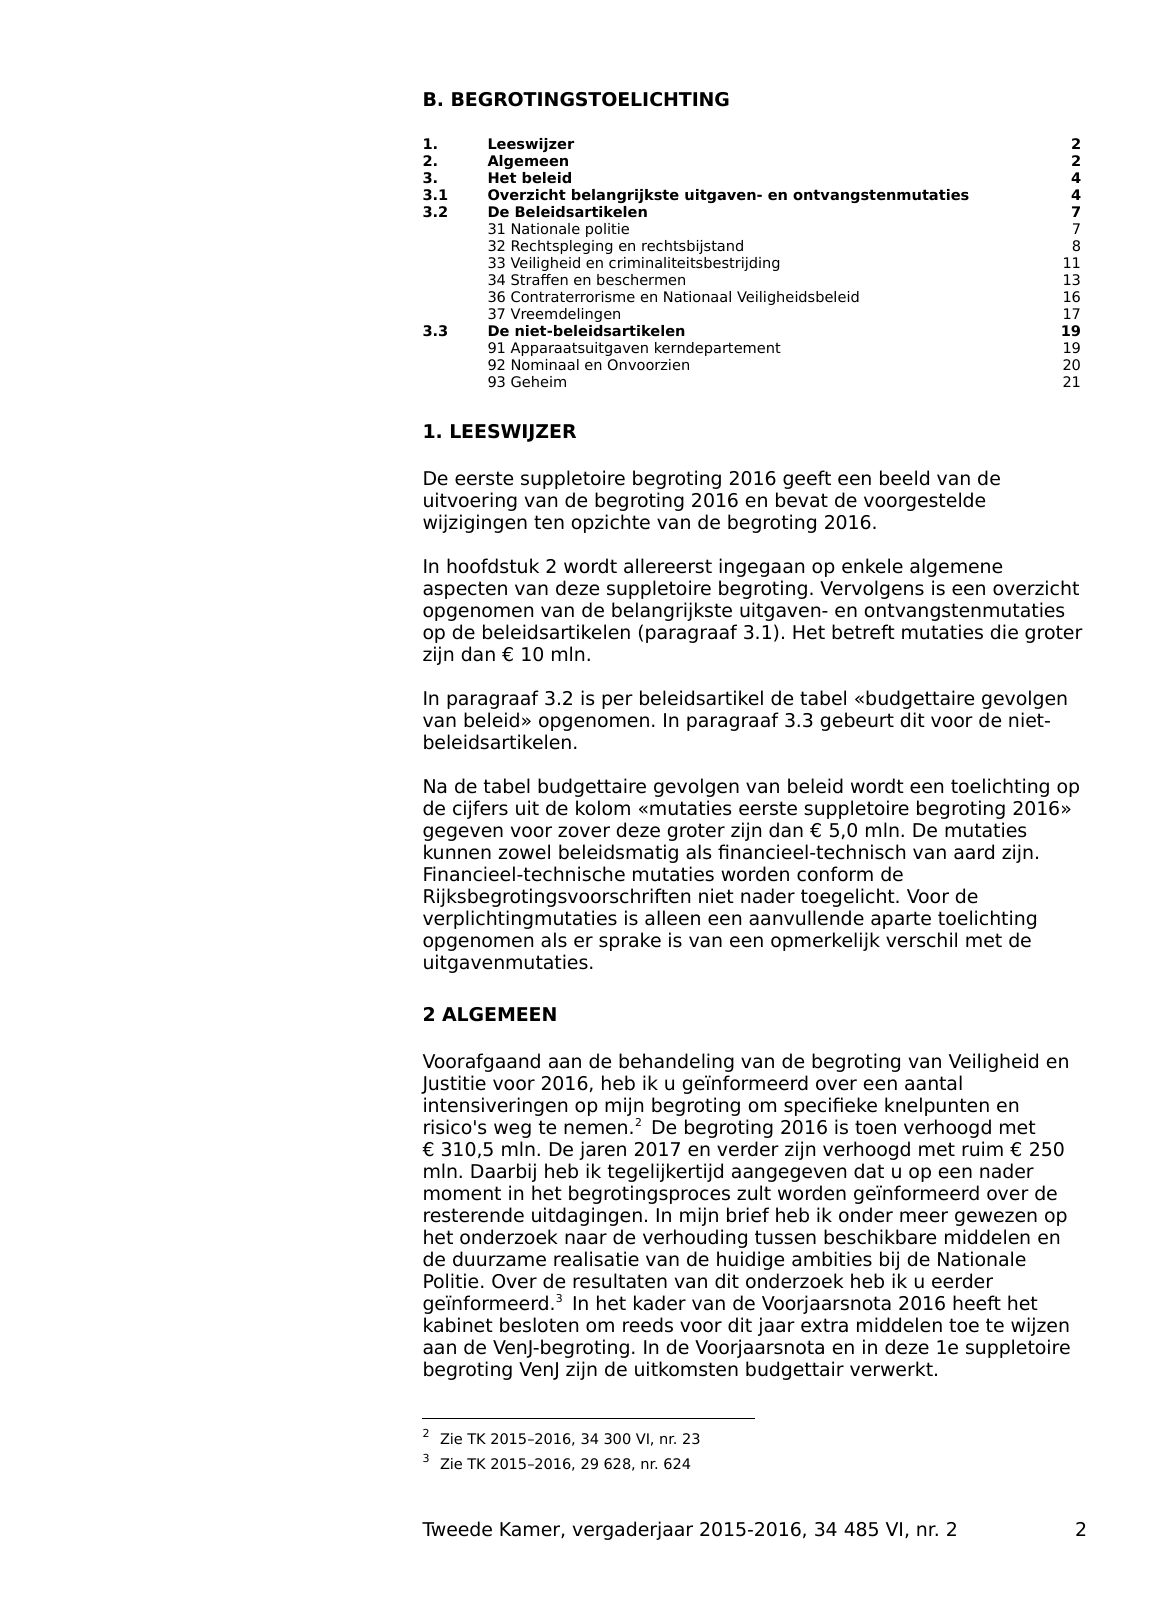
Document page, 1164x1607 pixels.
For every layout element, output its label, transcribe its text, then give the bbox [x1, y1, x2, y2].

table_cell 3.1 [422, 187, 481, 204]
table_cell 3. [422, 170, 481, 187]
table_cell 8 [1013, 238, 1087, 255]
table_cell De Beleidsartikelen [481, 204, 1013, 221]
text De eerste suppletoire begroting 2016 geeft een beeld van de uitvoering van de begroting 2016 en bevat de voorgestelde wijzigingen ten opzichte van de begroting 2016. [422, 468, 1087, 534]
table_cell De niet-beleidsartikelen [481, 323, 1013, 340]
text Na de tabel budgettaire gevolgen van beleid wordt een toelichting op de cijfers uit de kolom «mutaties eerste suppletoire begroting 2016» gegeven voor zover deze groter zijn dan € 5,0 mln. De mutaties kunnen zowel beleidsmatig als financieel-technisch van aard zijn. Financieel-technische mutaties worden conform de Rijksbegrotingsvoorschriften niet nader toegelicht. Voor de verplichtingmutaties is alleen een aanvullende aparte toelichting opgenomen als er sprake is van een opmerkelijk verschil met de uitgavenmutaties. [422, 776, 1087, 974]
table_cell 16 [1013, 289, 1087, 306]
table_cell 19 [1013, 323, 1087, 340]
table_cell 11 [1013, 255, 1087, 272]
table_cell [422, 306, 481, 323]
table_cell 19 [1013, 340, 1087, 357]
table_cell 21 [1013, 374, 1087, 391]
table_cell 32 Rechtspleging en rechtsbijstand [481, 238, 1013, 255]
table_cell 7 [1013, 221, 1087, 238]
table_cell [422, 340, 481, 357]
table_cell [422, 357, 481, 374]
table_cell [422, 238, 481, 255]
table_cell [422, 221, 481, 238]
subtitle B. BEGROTINGSTOELICHTING [422, 89, 1087, 111]
subtitle 2 ALGEMEEN [422, 1004, 1087, 1026]
table_cell 93 Geheim [481, 374, 1013, 391]
table_cell Algemeen [481, 153, 1013, 170]
table_cell 33 Veiligheid en criminaliteitsbestrijding [481, 255, 1013, 272]
text Zie TK 2015–2016, 34 300 VI, nr. 23 [422, 1427, 1087, 1449]
table_cell Overzicht belangrijkste uitgaven- en ontvangstenmutaties [481, 187, 1013, 204]
table_cell 13 [1013, 272, 1087, 289]
text Voorafgaand aan de behandeling van de begroting van Veiligheid en Justitie voor 2016, heb ik u geïnformeerd over een aantal intensiveringen op mijn begroting om specifieke knelpunten en risico's weg te nemen. De begroting 2016 is toen verhoogd met € 310,5 mln. De jaren 2017 en verder zijn verhoogd met ruim € 250 mln. Daarbij heb ik tegelijkertijd aangegeven dat u op een nader moment in het begrotingsproces zult worden geïnformeerd over de resterende uitdagingen. In mijn brief heb ik onder meer gewezen op het onderzoek naar de verhouding tussen beschikbare middelen en de duurzame realisatie van de huidige ambities bij de Nationale Politie. Over de resultaten van dit onderzoek heb ik u eerder geïnformeerd. In het kader van de Voorjaarsnota 2016 heeft het kabinet besloten om reeds voor dit jaar extra middelen toe te wijzen aan de VenJ-begroting. In de Voorjaarsnota en in deze 1e suppletoire begroting VenJ zijn de uitkomsten budgettair verwerkt. [422, 1051, 1087, 1381]
table_cell [422, 374, 481, 391]
table_cell 37 Vreemdelingen [481, 306, 1013, 323]
table_cell [422, 289, 481, 306]
table_cell 34 Straffen en beschermen [481, 272, 1013, 289]
text Zie TK 2015–2016, 29 628, nr. 624 [422, 1452, 1087, 1474]
table_header 2 [1013, 136, 1087, 153]
table_cell 7 [1013, 204, 1087, 221]
table_cell 2 [1013, 153, 1087, 170]
table_header Leeswijzer [481, 136, 1013, 153]
table_cell 3.2 [422, 204, 481, 221]
table_cell 4 [1013, 187, 1087, 204]
table_cell [422, 272, 481, 289]
subtitle 1. LEESWIJZER [422, 421, 1087, 443]
table_cell 31 Nationale politie [481, 221, 1013, 238]
table_cell Het beleid [481, 170, 1013, 187]
table_cell 2. [422, 153, 481, 170]
table_cell [422, 255, 481, 272]
table_cell 4 [1013, 170, 1087, 187]
table_cell 92 Nominaal en Onvoorzien [481, 357, 1013, 374]
table_cell 91 Apparaatsuitgaven kerndepartement [481, 340, 1013, 357]
text In paragraaf 3.2 is per beleidsartikel de tabel «budgettaire gevolgen van beleid» opgenomen. In paragraaf 3.3 gebeurt dit voor de niet-beleidsartikelen. [422, 688, 1087, 754]
table_cell 20 [1013, 357, 1087, 374]
table_header 1. [422, 136, 481, 153]
table_cell 36 Contraterrorisme en Nationaal Veiligheidsbeleid [481, 289, 1013, 306]
text In hoofdstuk 2 wordt allereerst ingegaan op enkele algemene aspecten van deze suppletoire begroting. Vervolgens is een overzicht opgenomen van de belangrijkste uitgaven- en ontvangstenmutaties op de beleidsartikelen (paragraaf 3.1). Het betreft mutaties die groter zijn dan € 10 mln. [422, 556, 1087, 666]
table_cell 17 [1013, 306, 1087, 323]
table_cell 3.3 [422, 323, 481, 340]
